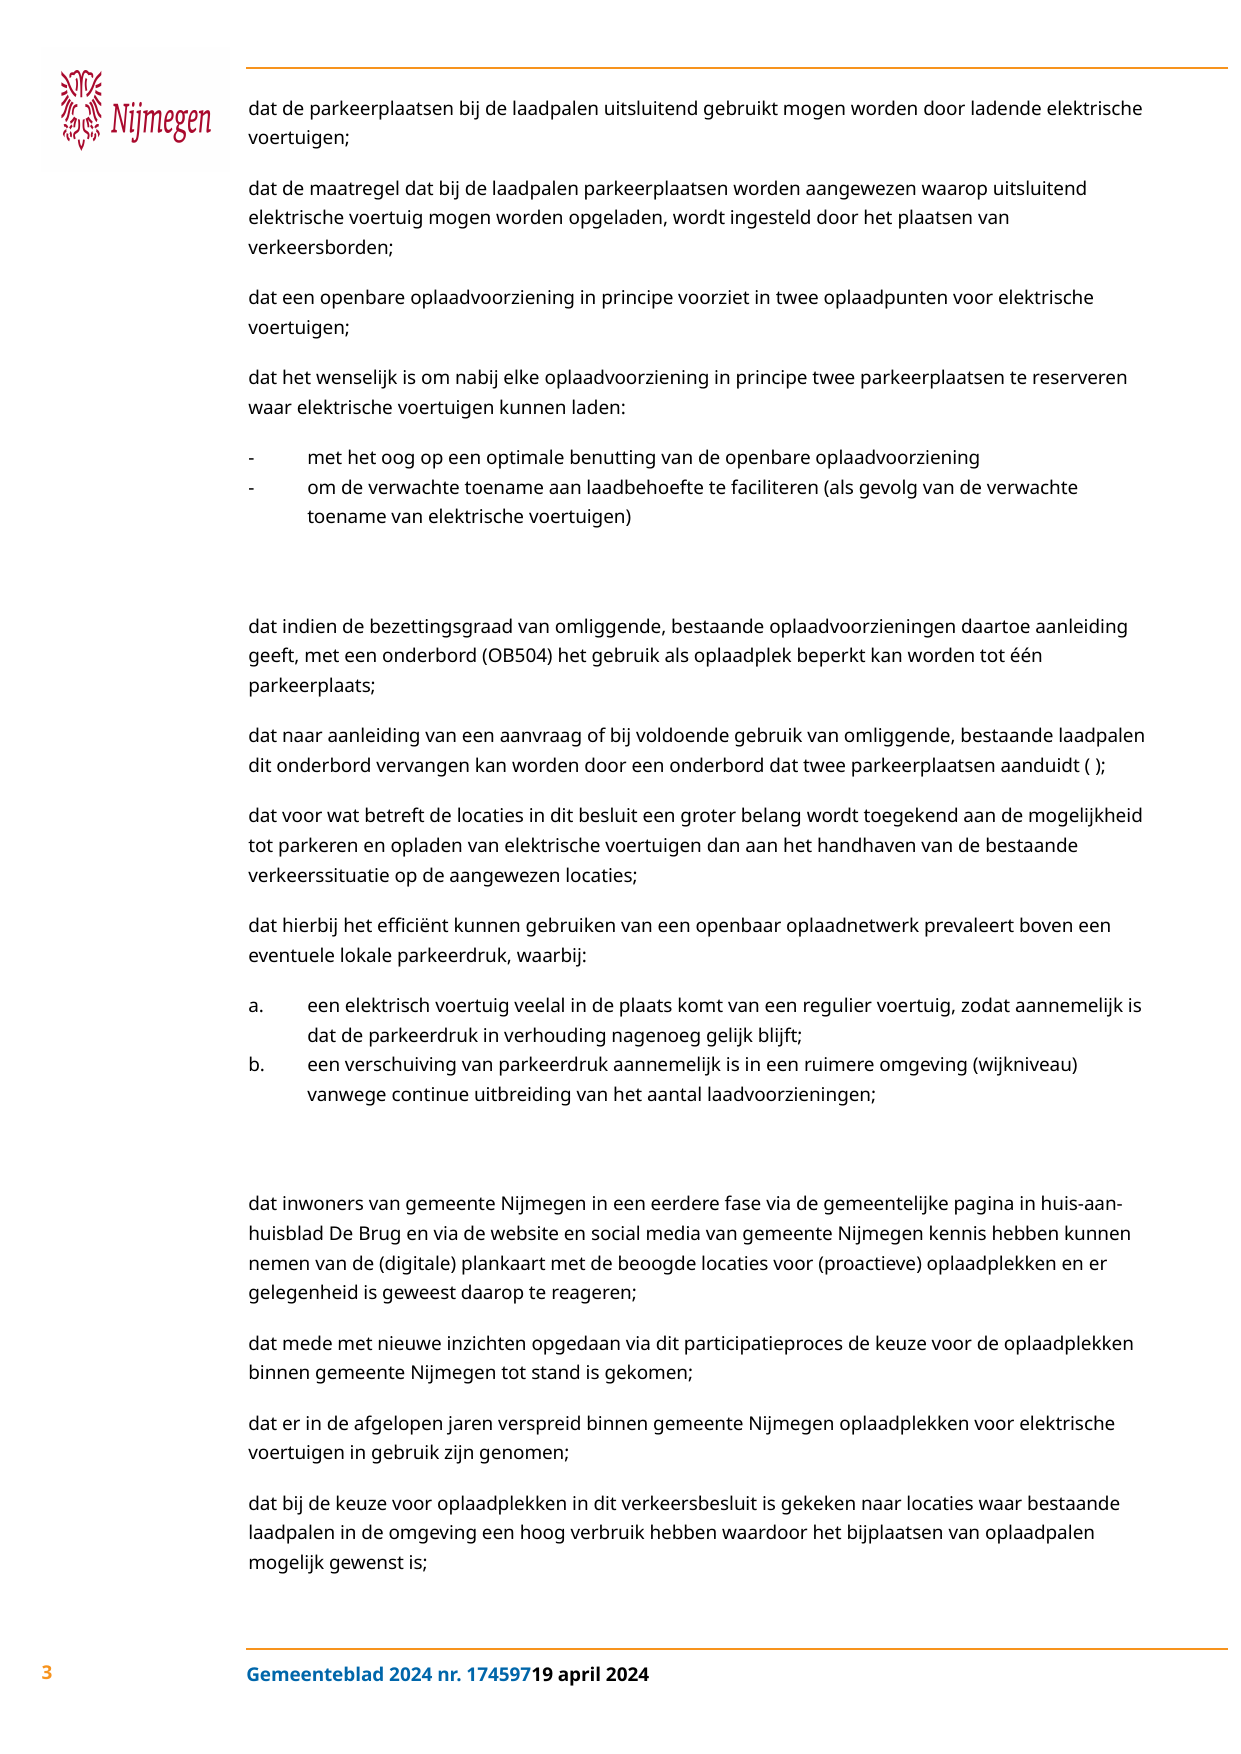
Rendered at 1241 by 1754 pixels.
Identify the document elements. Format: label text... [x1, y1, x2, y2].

picture [41, 47, 231, 172]
list met het oog op een optimale benutting van de openbare oplaadvoorziening [248, 444, 1152, 470]
text dat mede met nieuwe inzichten opgedaan via dit participatieproces de keuze voor de oplaadplekken binnen gemeente Nijmegen tot stand is gekomen; [248, 1330, 1152, 1385]
text dat indien de bezettingsgraad van omliggende, bestaande oplaadvoorzieningen daartoe aanleiding geeft, met een onderbord (OB504) het gebruik als oplaadplek beperkt kan worden tot één parkeerplaats; [248, 613, 1152, 698]
list een verschuiving van parkeerdruk aannemelijk is in een ruimere omgeving (wijkniveau) vanwege continue uitbreiding van het aantal laadvoorzieningen; [248, 1051, 1152, 1107]
text dat bij de keuze voor oplaadplekken in dit verkeersbesluit is gekeken naar locaties waar bestaande laadpalen in de omgeving een hoog verbruik hebben waardoor het bijplaatsen van oplaadpalen mogelijk gewenst is; [248, 1490, 1152, 1575]
list een elektrisch voertuig veelal in de plaats komt van een regulier voertuig, zodat aannemelijk is dat de parkeerdruk in verhouding nagenoeg gelijk blijft; [248, 992, 1152, 1048]
text dat voor wat betreft de locaties in dit besluit een groter belang wordt toegekend aan de mogelijkheid tot parkeren en opladen van elektrische voertuigen dan aan het handhaven van de bestaande verkeerssituatie op de aangewezen locaties; [248, 803, 1152, 888]
list om de verwachte toename aan laadbehoefte te faciliteren (als gevolg van de verwachte toename van elektrische voertuigen) [248, 474, 1152, 529]
text dat hierbij het efficiënt kunnen gebruiken van een openbaar oplaadnetwerk prevaleert boven een eventuele lokale parkeerdruk, waarbij: [248, 912, 1152, 968]
text dat een openbare oplaadvoorziening in principe voorziet in twee oplaadpunten voor elektrische voertuigen; [248, 284, 1152, 340]
text dat de maatregel dat bij de laadpalen parkeerplaatsen worden aangewezen waarop uitsluitend elektrische voertuig mogen worden opgeladen, wordt ingesteld door het plaatsen van verkeersborden; [248, 175, 1152, 260]
text dat inwoners van gemeente Nijmegen in een eerdere fase via de gemeentelijke pagina in huis-aan-huisblad De Brug en via de website en social media van gemeente Nijmegen kennis hebben kunnen nemen van de (digitale) plankaart met de beoogde locaties voor (proactieve) oplaadplekken en er gelegenheid is geweest daarop te reageren; [248, 1191, 1152, 1305]
text dat er in de afgelopen jaren verspreid binnen gemeente Nijmegen oplaadplekken voor elektrische voertuigen in gebruik zijn genomen; [248, 1410, 1152, 1465]
text dat de parkeerplaatsen bij de laadpalen uitsluitend gebruikt mogen worden door ladende elektrische voertuigen; [248, 95, 1152, 150]
text dat het wenselijk is om nabij elke oplaadvoorziening in principe twee parkeerplaatsen te reserveren waar elektrische voertuigen kunnen laden: [248, 364, 1152, 420]
text dat naar aanleiding van een aanvraag of bij voldoende gebruik van omliggende, bestaande laadpalen dit onderbord vervangen kan worden door een onderbord dat twee parkeerplaatsen aanduidt ( ); [248, 723, 1152, 778]
